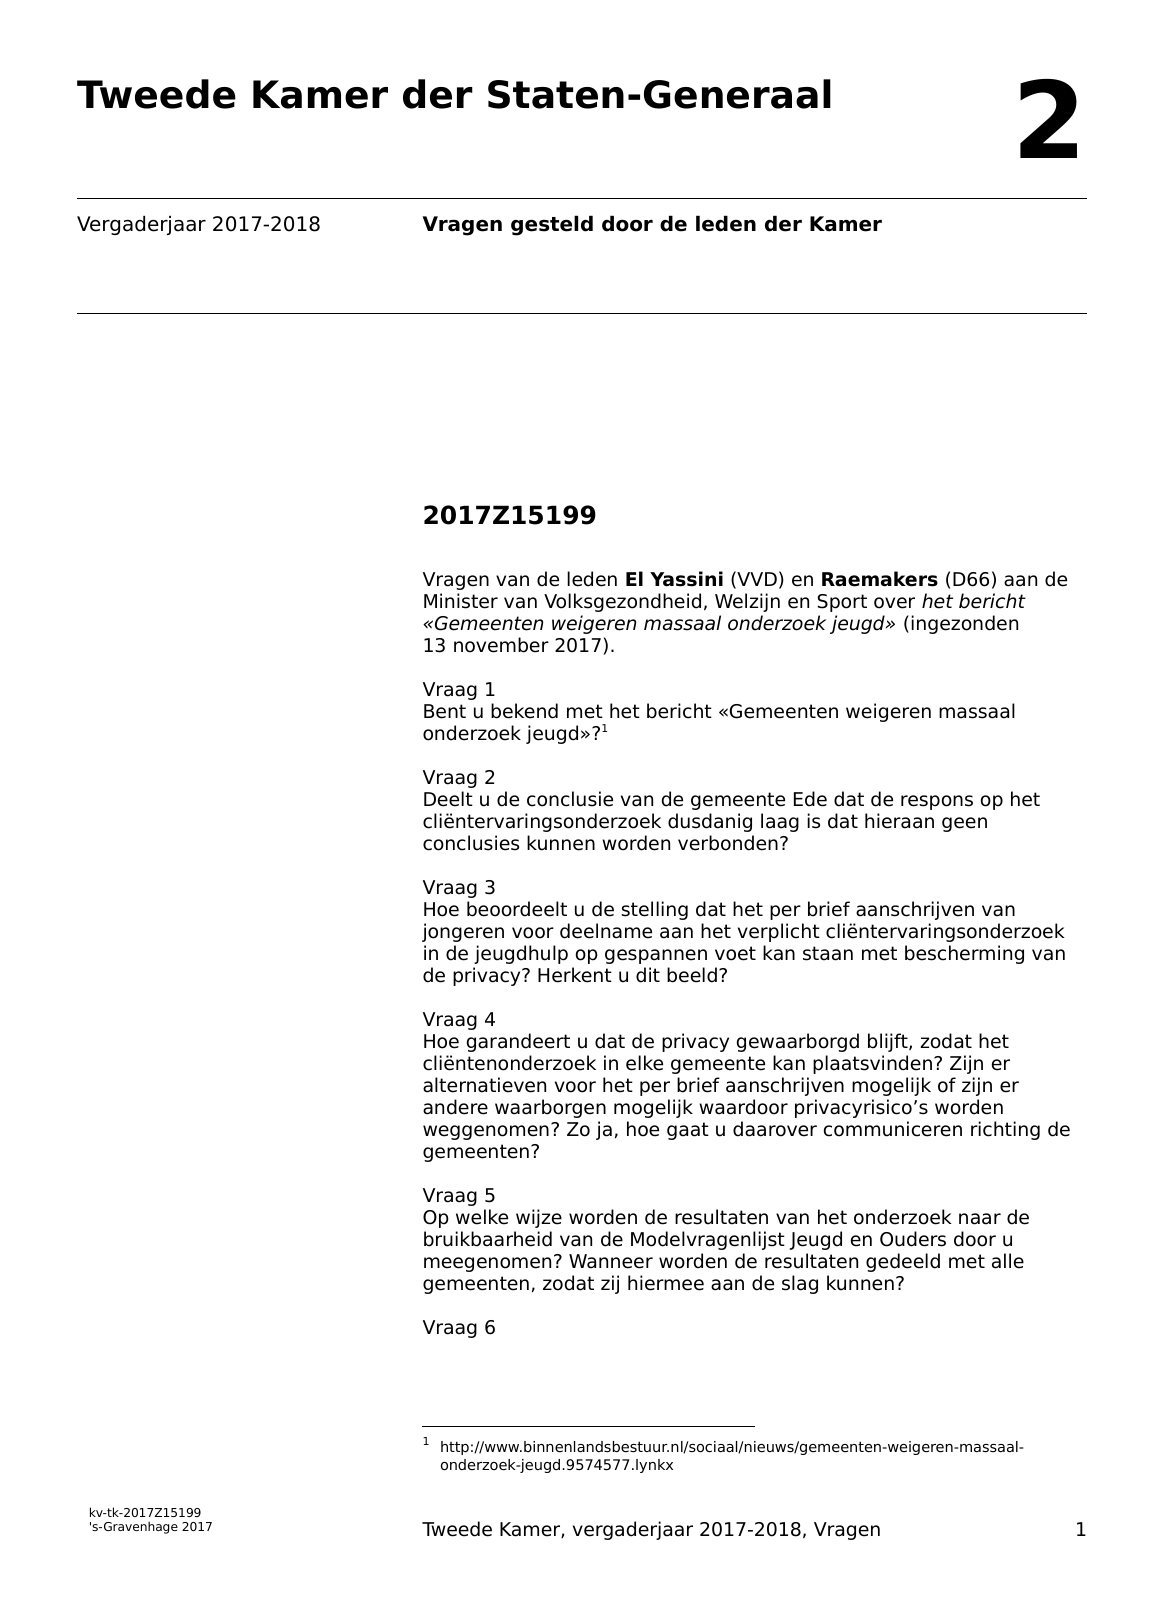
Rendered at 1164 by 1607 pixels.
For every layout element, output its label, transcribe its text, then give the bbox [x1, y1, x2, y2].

table_cell Vragen gesteld door de leden der Kamer [422, 199, 1087, 313]
text Vraag 1 [422, 679, 1087, 701]
text Vraag 3 [422, 877, 1087, 899]
text Vraag 5 [422, 1185, 1087, 1207]
text kv-tk-2017Z15199 [88, 1506, 323, 1520]
text Bent u bekend met het bericht «Gemeenten weigeren massaal onderzoek jeugd»? [422, 701, 1087, 745]
text Vraag 6 [422, 1317, 1087, 1339]
text Deelt u de conclusie van de gemeente Ede dat de respons op het cliëntervaringsonderzoek dusdanig laag is dat hieraan geen conclusies kunnen worden verbonden? [422, 789, 1087, 855]
text Vraag 4 [422, 1009, 1087, 1031]
table_cell Vergaderjaar 2017-2018 [77, 199, 422, 313]
table_header Tweede Kamer der Staten-Generaal [77, 59, 886, 198]
text Op welke wijze worden de resultaten van het onderzoek naar de bruikbaarheid van de Modelvragenlijst Jeugd en Ouders door u meegenomen? Wanneer worden de resultaten gedeeld met alle gemeenten, zodat zij hiermee aan de slag kunnen? [422, 1207, 1087, 1295]
table_header 2 [886, 59, 1087, 198]
text 2017Z15199 [422, 501, 1087, 531]
text 's-Gravenhage 2017 [88, 1520, 323, 1534]
text Hoe garandeert u dat de privacy gewaarborgd blijft, zodat het cliëntenonderzoek in elke gemeente kan plaatsvinden? Zijn er alternatieven voor het per brief aanschrijven mogelijk of zijn er andere waarborgen mogelijk waardoor privacyrisico’s worden weggenomen? Zo ja, hoe gaat u daarover communiceren richting de gemeenten? [422, 1031, 1087, 1163]
text Hoe beoordeelt u de stelling dat het per brief aanschrijven van jongeren voor deelname aan het verplicht cliëntervaringsonderzoek in de jeugdhulp op gespannen voet kan staan met bescherming van de privacy? Herkent u dit beeld? [422, 899, 1087, 987]
text Vraag 2 [422, 767, 1087, 789]
text Vragen van de leden El Yassini (VVD) en Raemakers (D66) aan de Minister van Volksgezondheid, Welzijn en Sport over het bericht «Gemeenten weigeren massaal onderzoek jeugd» (ingezonden 13 november 2017). [422, 569, 1087, 657]
text http://www.binnenlandsbestuur.nl/sociaal/nieuws/gemeenten-weigeren-massaal-onderzoek-jeugd.9574577.lynkx [422, 1435, 1087, 1474]
